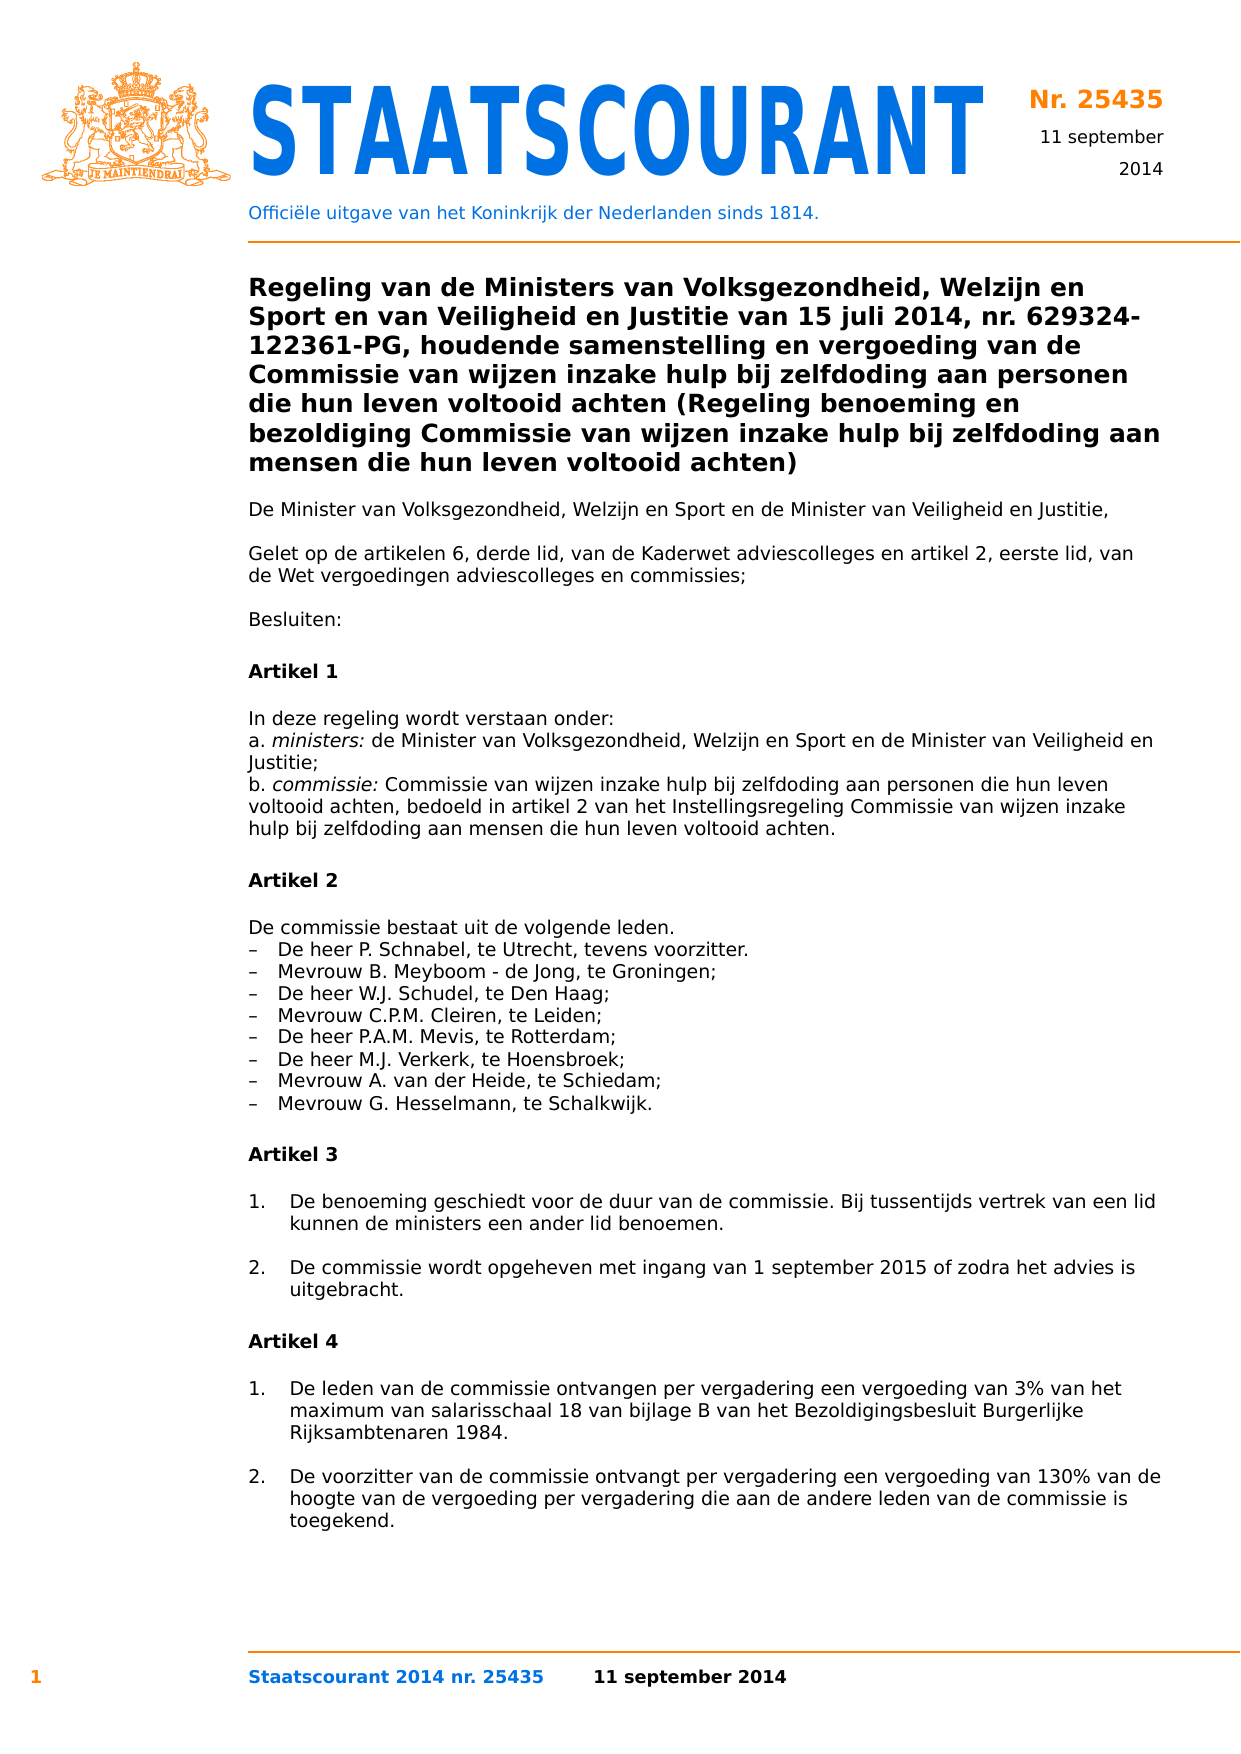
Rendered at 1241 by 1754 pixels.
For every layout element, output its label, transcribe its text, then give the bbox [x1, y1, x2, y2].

text 1. De benoeming geschiedt voor de duur van de commissie. Bij tussentijds vertrek van een lid kunnen de ministers een ander lid benoemen. [248, 1191, 1163, 1235]
text 2. De voorzitter van de commissie ontvangt per vergadering een vergoeding van 130% van de hoogte van de vergoeding per vergadering die aan de andere leden van de commissie is toegekend. [248, 1466, 1163, 1532]
table_cell 2014 [998, 153, 1240, 203]
subtitle Artikel 2 [248, 869, 1163, 892]
table_cell Officiële uitgave van het Koninkrijk der Nederlanden sinds 1814. [248, 203, 1240, 241]
table_cell 11 september [998, 121, 1240, 153]
picture [41, 62, 231, 186]
text De commissie bestaat uit de volgende leden. [248, 917, 1163, 938]
text – Mevrouw C.P.M. Cleiren, te Leiden; [248, 1004, 1163, 1026]
table_header STAATSCOURANT [248, 62, 998, 203]
text Gelet op de artikelen 6, derde lid, van de Kaderwet adviescolleges en artikel 2, eerste lid, van de Wet vergoedingen adviescolleges en commissies; [248, 543, 1163, 587]
text – De heer M.J. Verkerk, te Hoensbroek; [248, 1048, 1163, 1070]
text – Mevrouw A. van der Heide, te Schiedam; [248, 1070, 1163, 1092]
text De Minister van Volksgezondheid, Welzijn en Sport en de Minister van Veiligheid en Justitie, [248, 499, 1163, 521]
text 1. De leden van de commissie ontvangen per vergadering een vergoeding van 3% van het maximum van salarisschaal 18 van bijlage B van het Bezoldigingsbesluit Burgerlijke Rijksambtenaren 1984. [248, 1378, 1163, 1444]
text a. ministers: de Minister van Volksgezondheid, Welzijn en Sport en de Minister van Veiligheid en Justitie; [248, 730, 1163, 774]
subtitle Artikel 4 [248, 1331, 1163, 1353]
text Besluiten: [248, 609, 1163, 631]
text – De heer W.J. Schudel, te Den Haag; [248, 982, 1163, 1004]
subtitle Artikel 3 [248, 1144, 1163, 1166]
text 2. De commissie wordt opgeheven met ingang van 1 september 2015 of zodra het advies is uitgebracht. [248, 1257, 1163, 1301]
table_header [25, 62, 248, 241]
text – De heer P. Schnabel, te Utrecht, tevens voorzitter. [248, 938, 1163, 961]
text In deze regeling wordt verstaan onder: [248, 708, 1163, 730]
text b. commissie: Commissie van wijzen inzake hulp bij zelfdoding aan personen die hun leven voltooid achten, bedoeld in artikel 2 van het Instellingsregeling Commissie van wijzen inzake hulp bij zelfdoding aan mensen die hun leven voltooid achten. [248, 774, 1163, 839]
subtitle Artikel 1 [248, 661, 1163, 683]
text – Mevrouw G. Hesselmann, te Schalkwijk. [248, 1092, 1163, 1114]
table_header Nr. 25435 [998, 62, 1240, 121]
text – Mevrouw B. Meyboom - de Jong, te Groningen; [248, 961, 1163, 982]
text – De heer P.A.M. Mevis, te Rotterdam; [248, 1026, 1163, 1048]
subtitle Regeling van de Ministers van Volksgezondheid, Welzijn en Sport en van Veiligheid en Justitie van 15 juli 2014, nr. 629324-122361-PG, houdende samenstelling en vergoeding van de Commissie van wijzen inzake hulp bij zelfdoding aan personen die hun leven voltooid achten (Regeling benoeming en bezoldiging Commissie van wijzen inzake hulp bij zelfdoding aan mensen die hun leven voltooid achten) [248, 273, 1163, 477]
